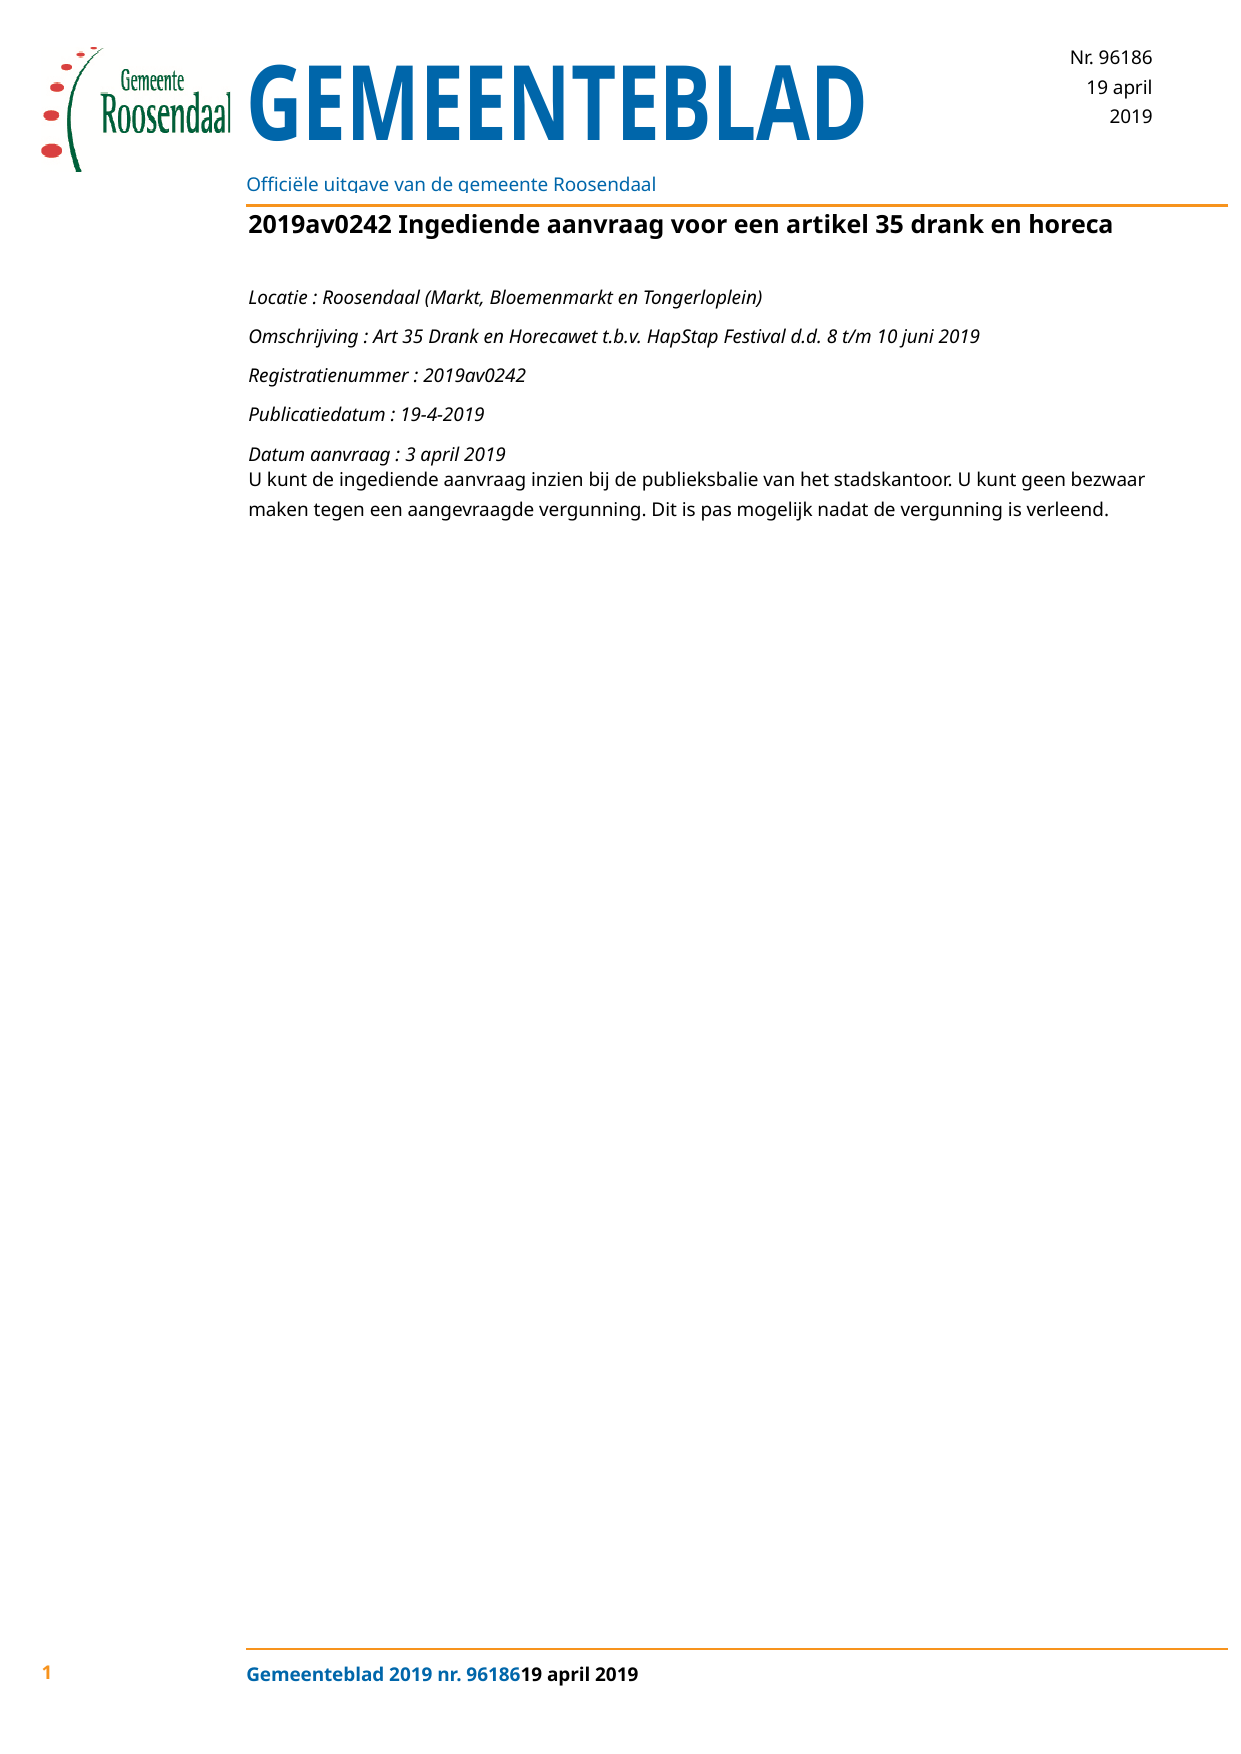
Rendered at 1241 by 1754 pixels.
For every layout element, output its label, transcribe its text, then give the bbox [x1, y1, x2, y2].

text Locatie : Roosendaal (Markt, Bloemenmarkt en Tongerloplein) [248, 284, 1152, 309]
text Publicatiedatum : 19-4-2019 [248, 402, 1152, 427]
picture [41, 47, 231, 172]
text Registratienummer : 2019av0242 [248, 362, 1152, 388]
text U kunt de ingediende aanvraag inzien bij de publieksbalie van het stadskantoor. U kunt geen bezwaar maken tegen een aangevraagde vergunning. Dit is pas mogelijk nadat de vergunning is verleend. [248, 467, 1152, 522]
text Omschrijving : Art 35 Drank en Horecawet t.b.v. HapStap Festival d.d. 8 t/m 10 juni 2019 [248, 323, 1152, 349]
text 2019av0242 Ingediende aanvraag voor een artikel 35 drank en horeca [248, 207, 1152, 241]
text Datum aanvraag : 3 april 2019 [248, 441, 1152, 467]
